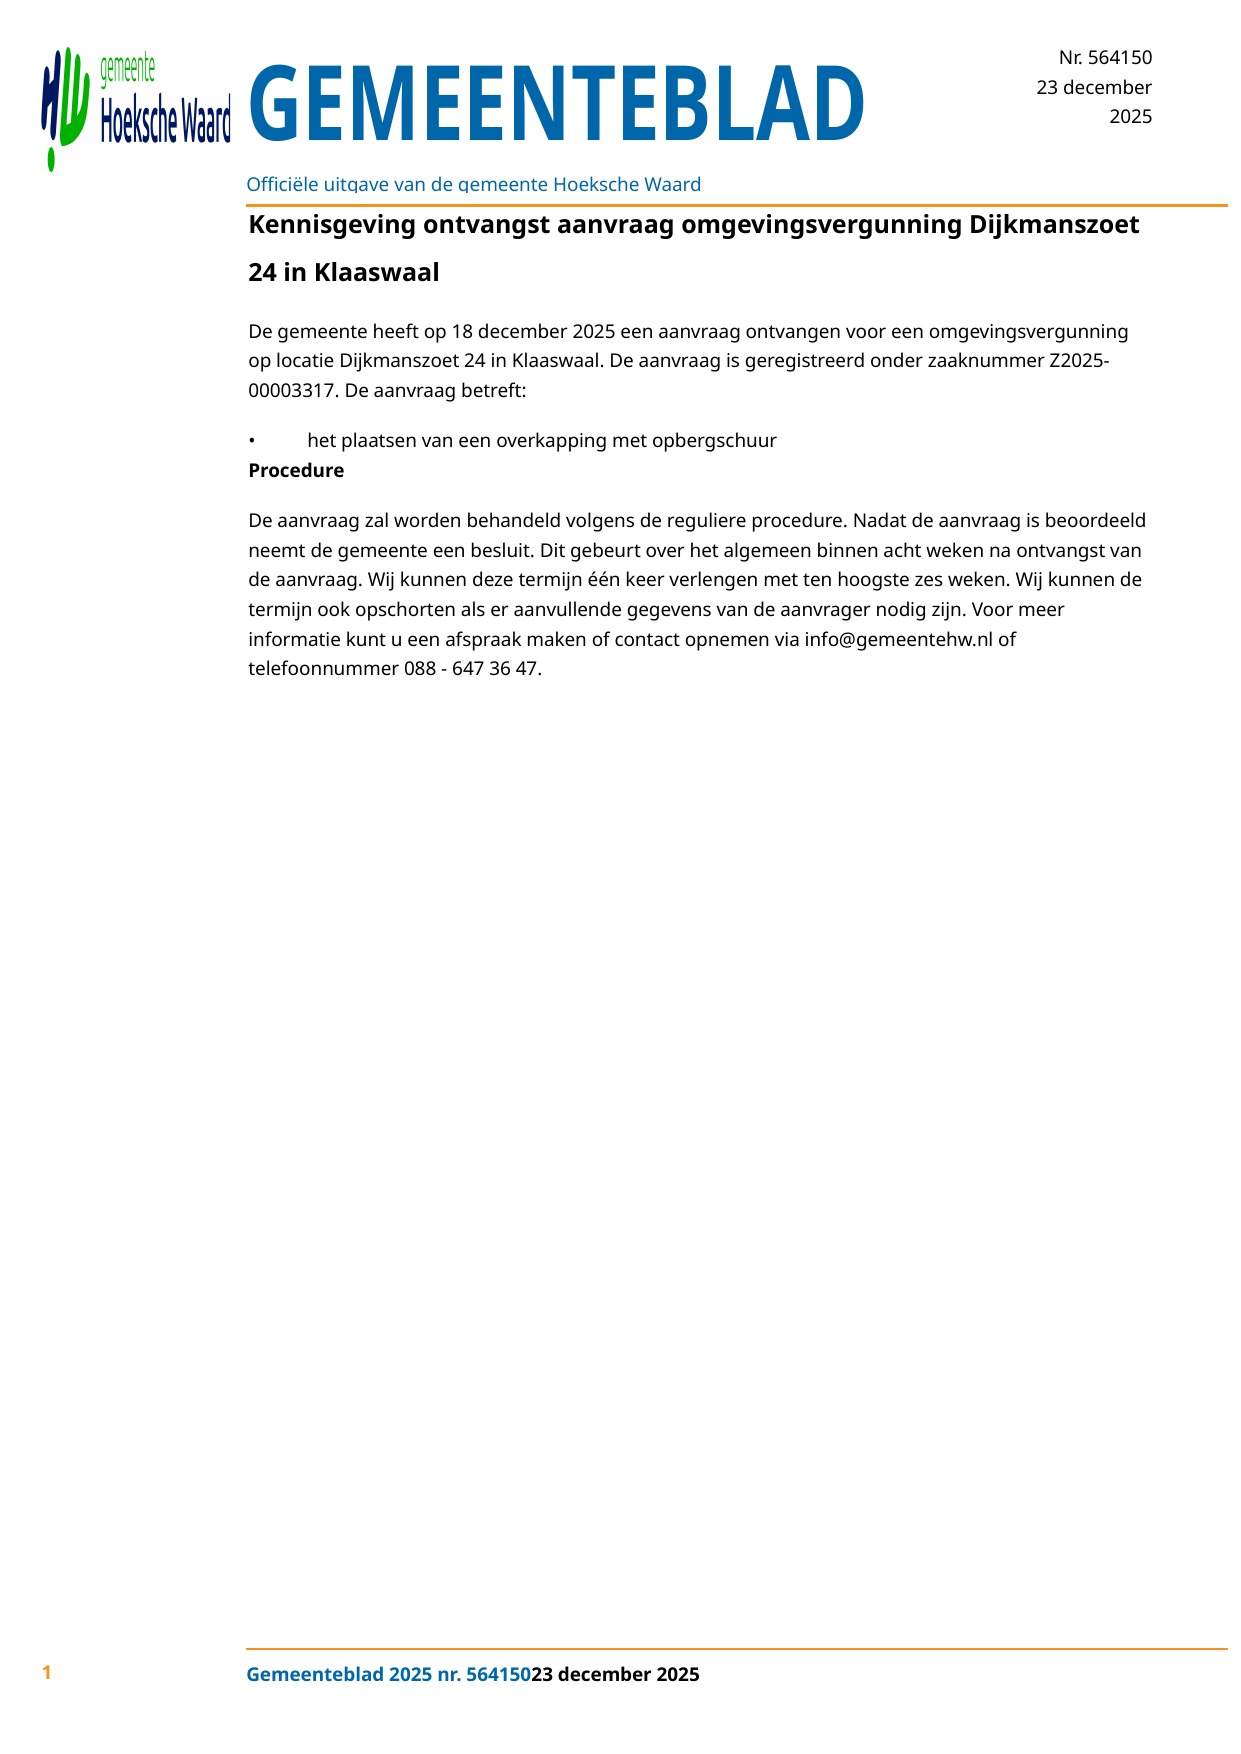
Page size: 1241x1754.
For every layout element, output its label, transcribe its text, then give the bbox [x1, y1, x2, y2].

text Kennisgeving ontvangst aanvraag omgevingsvergunning Dijkmanszoet 24 in Klaaswaal [248, 207, 1152, 288]
list het plaatsen van een overkapping met opbergschuur [248, 427, 1152, 453]
text Procedure [248, 457, 1152, 483]
picture [41, 47, 231, 172]
text De aanvraag zal worden behandeld volgens de reguliere procedure. Nadat de aanvraag is beoordeeld neemt de gemeente een besluit. Dit gebeurt over het algemeen binnen acht weken na ontvangst van de aanvraag. Wij kunnen deze termijn één keer verlengen met ten hoogste zes weken. Wij kunnen de termijn ook opschorten als er aanvullende gegevens van de aanvrager nodig zijn. Voor meer informatie kunt u een afspraak maken of contact opnemen via info@gemeentehw.nl of telefoonnummer 088 - 647 36 47. [248, 507, 1152, 681]
text De gemeente heeft op 18 december 2025 een aanvraag ontvangen voor een omgevingsvergunning op locatie Dijkmanszoet 24 in Klaaswaal. De aanvraag is geregistreerd onder zaaknummer Z2025-00003317. De aanvraag betreft: [248, 318, 1152, 403]
